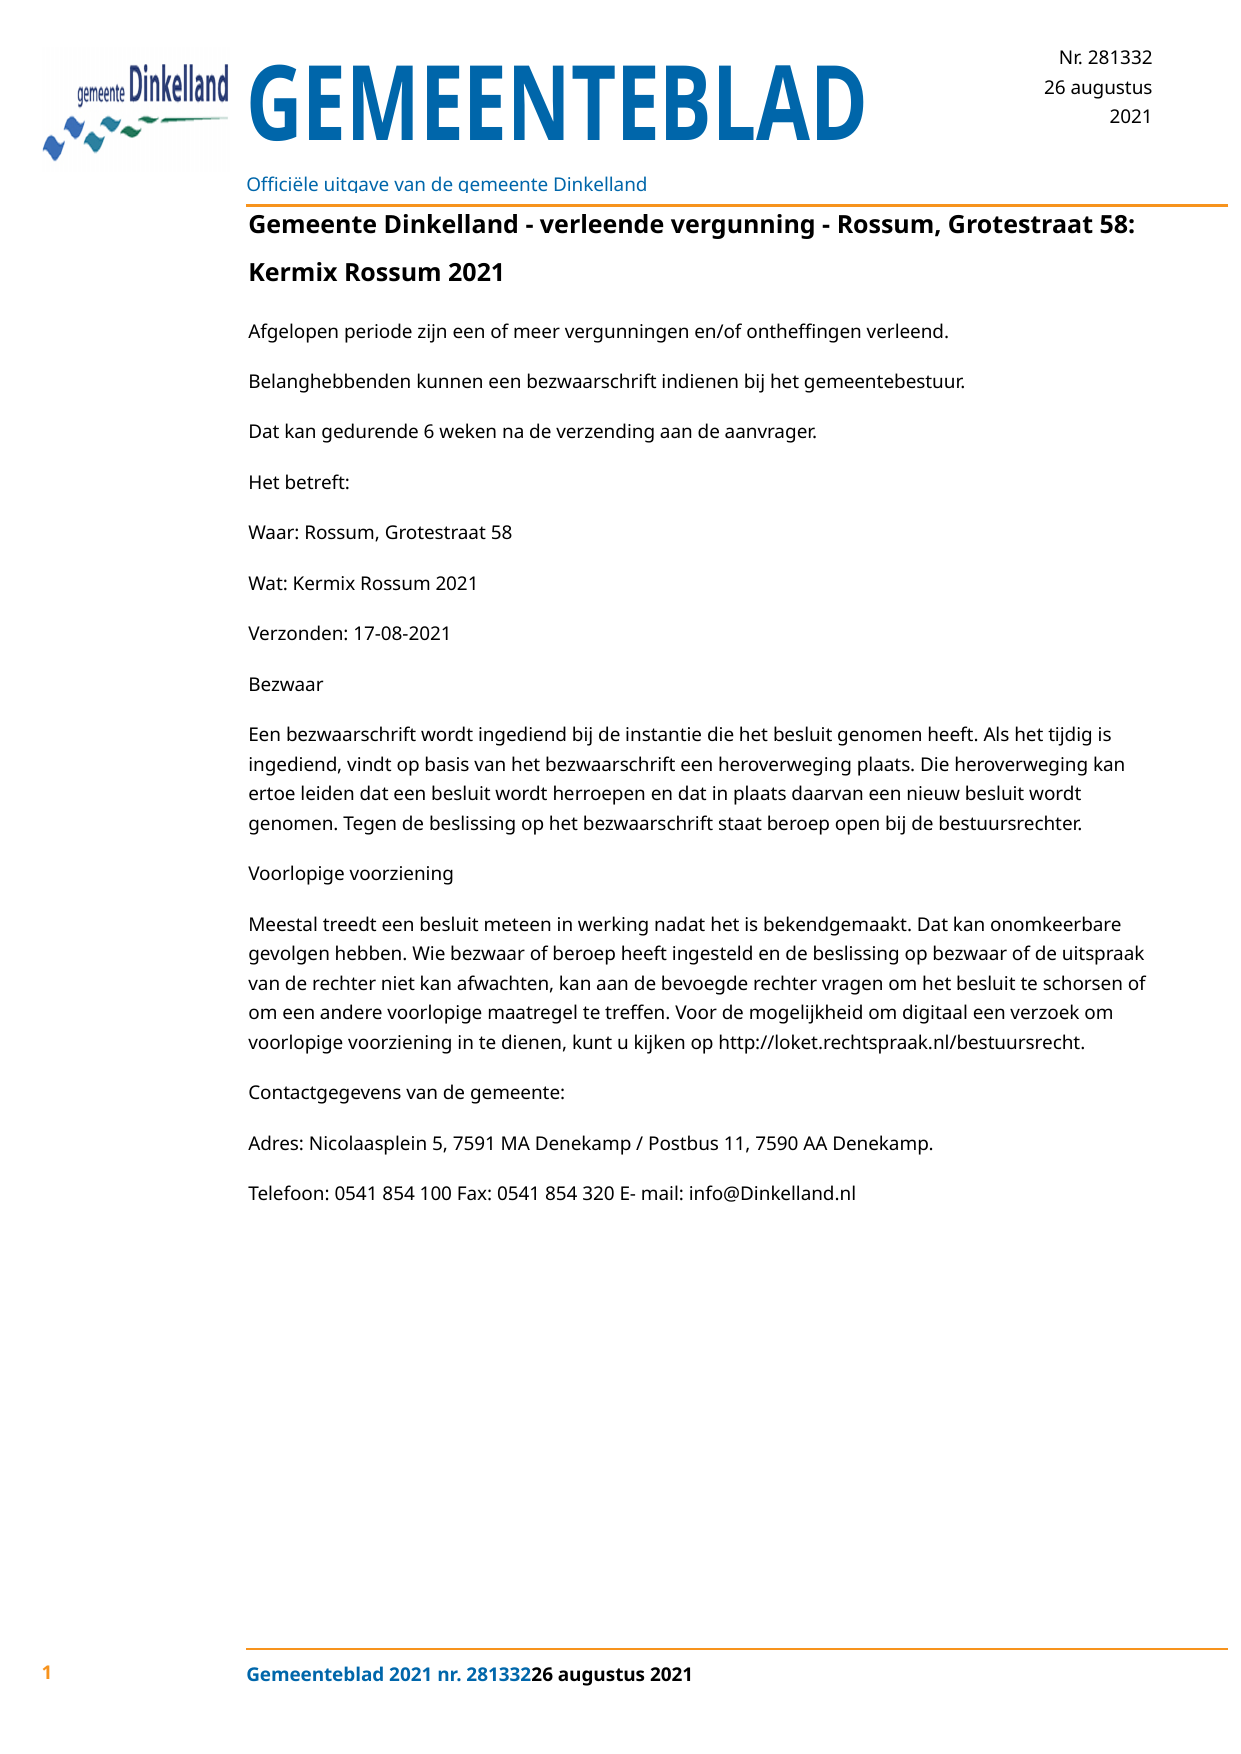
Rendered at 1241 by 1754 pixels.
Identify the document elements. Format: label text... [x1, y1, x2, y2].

text Telefoon: 0541 854 100 Fax: 0541 854 320 E- mail: info@Dinkelland.nl [248, 1180, 1152, 1206]
text Waar: Rossum, Grotestraat 58 [248, 519, 1152, 545]
text Bezwaar [248, 671, 1152, 697]
text Meestal treedt een besluit meteen in werking nadat het is bekendgemaakt. Dat kan onomkeerbare gevolgen hebben. Wie bezwaar of beroep heeft ingesteld en de beslissing op bezwaar of de uitspraak van de rechter niet kan afwachten, kan aan de bevoegde rechter vragen om het besluit te schorsen of om een andere voorlopige maatregel te treffen. Voor de mogelijkheid om digitaal een verzoek om voorlopige voorziening in te dienen, kunt u kijken op http://loket.rechtspraak.nl/bestuursrecht. [248, 911, 1152, 1055]
text Dat kan gedurende 6 weken na de verzending aan de aanvrager. [248, 419, 1152, 444]
text Adres: Nicolaasplein 5, 7591 MA Denekamp / Postbus 11, 7590 AA Denekamp. [248, 1130, 1152, 1156]
text Het betreft: [248, 469, 1152, 495]
text Afgelopen periode zijn een of meer vergunningen en/of ontheffingen verleend. [248, 318, 1152, 344]
text Voorlopige voorziening [248, 860, 1152, 886]
text Wat: Kermix Rossum 2021 [248, 570, 1152, 596]
text Gemeente Dinkelland - verleende vergunning - Rossum, Grotestraat 58: Kermix Rossum 2021 [248, 207, 1152, 288]
text Contactgegevens van de gemeente: [248, 1079, 1152, 1105]
text Verzonden: 17-08-2021 [248, 620, 1152, 646]
text Een bezwaarschrift wordt ingediend bij de instantie die het besluit genomen heeft. Als het tijdig is ingediend, vindt op basis van het bezwaarschrift een heroverweging plaats. Die heroverweging kan ertoe leiden dat een besluit wordt herroepen en dat in plaats daarvan een nieuw besluit wordt genomen. Tegen de beslissing op het bezwaarschrift staat beroep open bij de bestuursrechter. [248, 721, 1152, 836]
picture [41, 47, 231, 172]
text Belanghebbenden kunnen een bezwaarschrift indienen bij het gemeentebestuur. [248, 368, 1152, 394]
